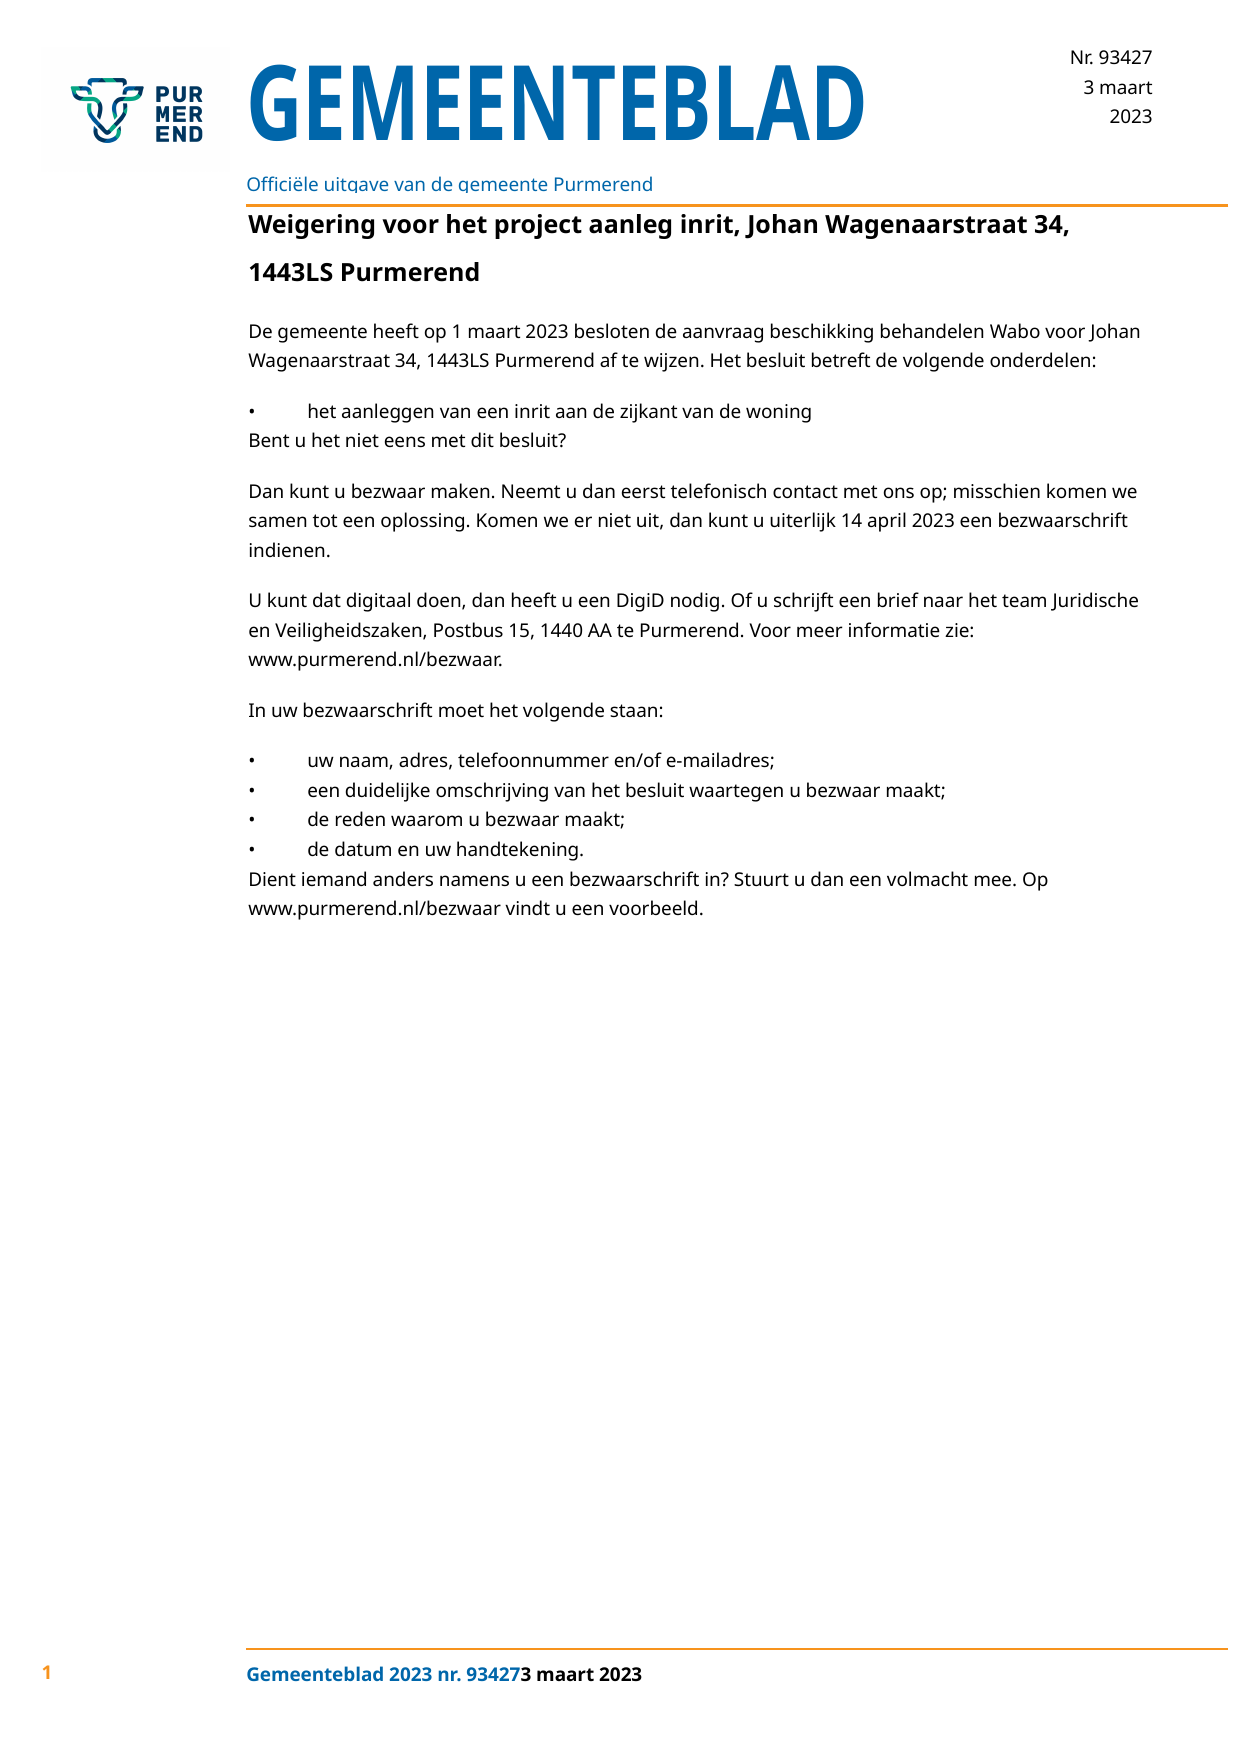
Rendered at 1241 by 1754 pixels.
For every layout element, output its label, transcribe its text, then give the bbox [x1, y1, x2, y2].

list een duidelijke omschrijving van het besluit waartegen u bezwaar maakt; [248, 777, 1152, 803]
list uw naam, adres, telefoonnummer en/of e-mailadres; [248, 747, 1152, 773]
text Bent u het niet eens met dit besluit? [248, 427, 1152, 453]
text U kunt dat digitaal doen, dan heeft u een DigiD nodig. Of u schrijft een brief naar het team Juridische en Veiligheidszaken, Postbus 15, 1440 AA te Purmerend. Voor meer informatie zie: www.purmerend.nl/bezwaar. [248, 587, 1152, 672]
text Dan kunt u bezwaar maken. Neemt u dan eerst telefonisch contact met ons op; misschien komen we samen tot een oplossing. Komen we er niet uit, dan kunt u uiterlijk 14 april 2023 een bezwaarschrift indienen. [248, 478, 1152, 563]
list de datum en uw handtekening. [248, 836, 1152, 862]
list het aanleggen van een inrit aan de zijkant van de woning [248, 398, 1152, 424]
text De gemeente heeft op 1 maart 2023 besloten de aanvraag beschikking behandelen Wabo voor Johan Wagenaarstraat 34, 1443LS Purmerend af te wijzen. Het besluit betreft de volgende onderdelen: [248, 318, 1152, 373]
text Dient iemand anders namens u een bezwaarschrift in? Stuurt u dan een volmacht mee. Op www.purmerend.nl/bezwaar vindt u een voorbeeld. [248, 866, 1152, 921]
picture [41, 47, 231, 172]
list de reden waarom u bezwaar maakt; [248, 807, 1152, 832]
text In uw bezwaarschrift moet het volgende staan: [248, 697, 1152, 723]
text Weigering voor het project aanleg inrit, Johan Wagenaarstraat 34, 1443LS Purmerend [248, 207, 1152, 288]
